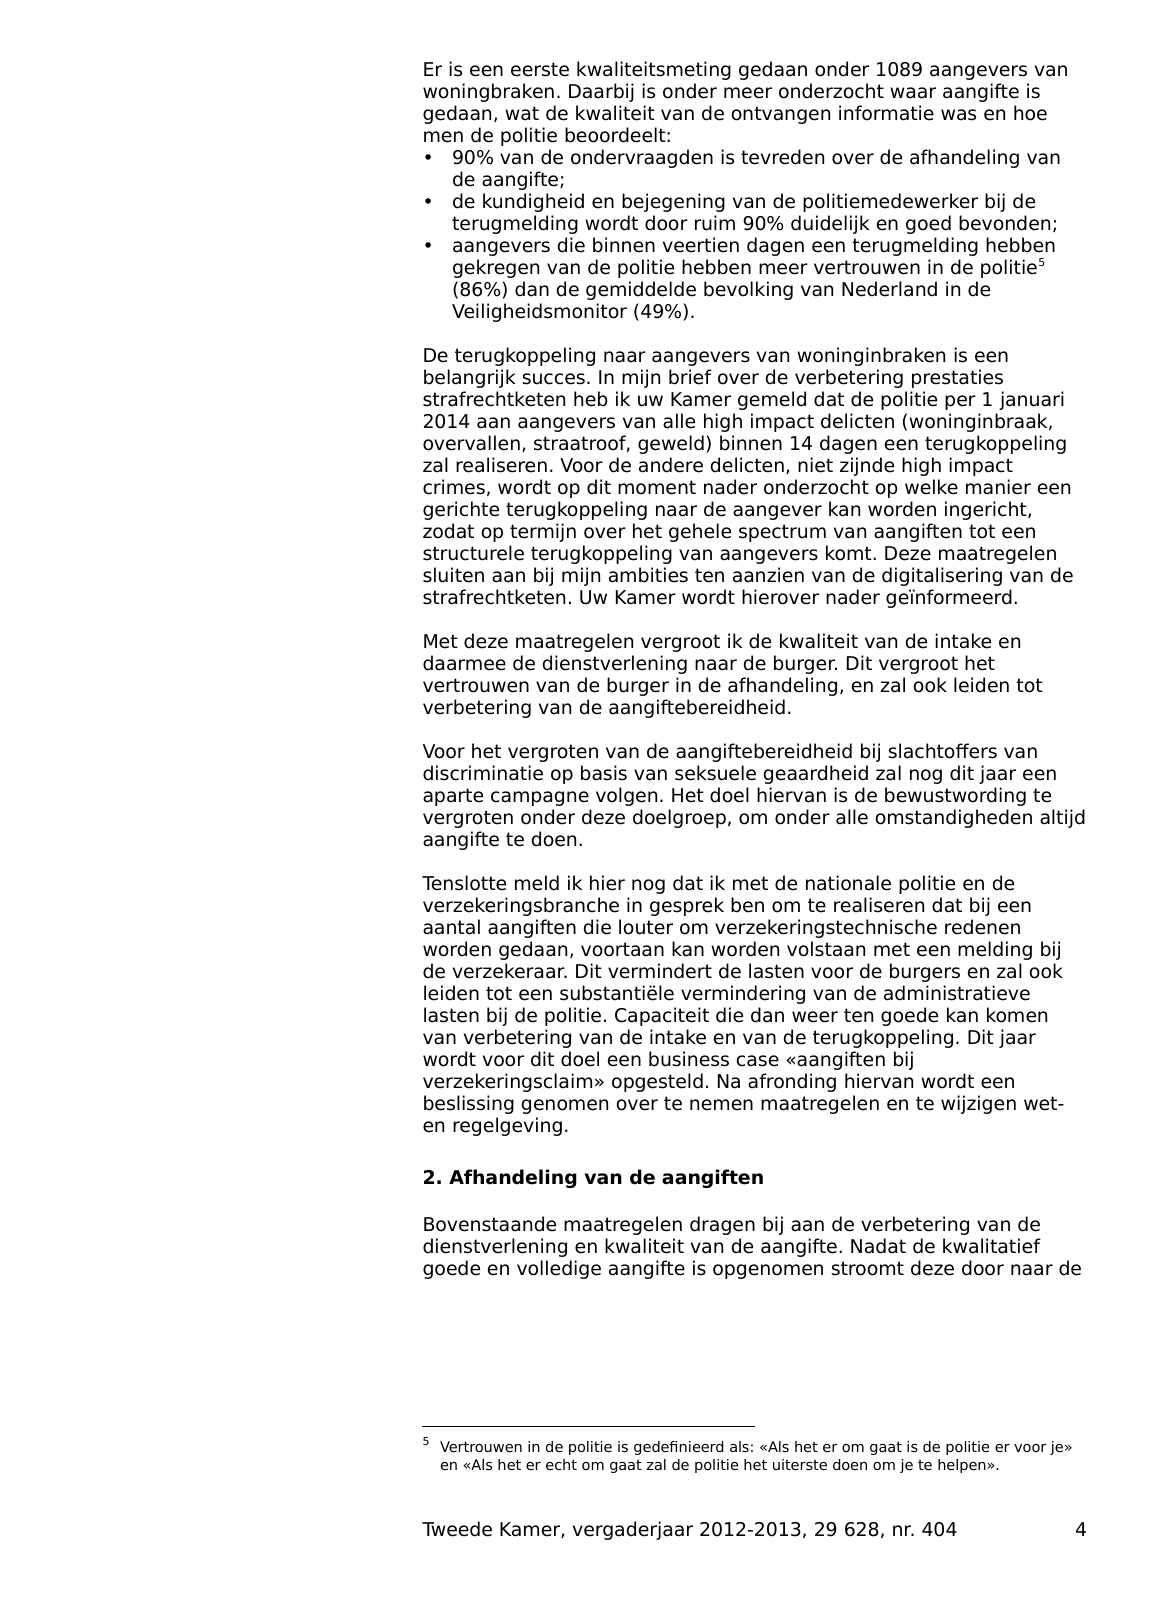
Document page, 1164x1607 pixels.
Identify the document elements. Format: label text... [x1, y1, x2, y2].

text Met deze maatregelen vergroot ik de kwaliteit van de intake en daarmee de dienstverlening naar de burger. Dit vergroot het vertrouwen van de burger in de afhandeling, en zal ook leiden tot verbetering van de aangiftebereidheid. [422, 631, 1087, 719]
text • aangevers die binnen veertien dagen een terugmelding hebben gekregen van de politie hebben meer vertrouwen in de politie (86%) dan de gemiddelde bevolking van Nederland in de Veiligheidsmonitor (49%). [422, 235, 1087, 323]
text Er is een eerste kwaliteitsmeting gedaan onder 1089 aangevers van woningbraken. Daarbij is onder meer onderzocht waar aangifte is gedaan, wat de kwaliteit van de ontvangen informatie was en hoe men de politie beoordeelt: [422, 59, 1087, 147]
text Tenslotte meld ik hier nog dat ik met de nationale politie en de verzekeringsbranche in gesprek ben om te realiseren dat bij een aantal aangiften die louter om verzekeringstechnische redenen worden gedaan, voortaan kan worden volstaan met een melding bij de verzekeraar. Dit vermindert de lasten voor de burgers en zal ook leiden tot een substantiële vermindering van de administratieve lasten bij de politie. Capaciteit die dan weer ten goede kan komen van verbetering van de intake en van de terugkoppeling. Dit jaar wordt voor dit doel een business case «aangiften bij verzekeringsclaim» opgesteld. Na afronding hiervan wordt een beslissing genomen over te nemen maatregelen en te wijzigen wet- en regelgeving. [422, 873, 1087, 1137]
text • de kundigheid en bejegening van de politiemedewerker bij de terugmelding wordt door ruim 90% duidelijk en goed bevonden; [422, 191, 1087, 235]
text Voor het vergroten van de aangiftebereidheid bij slachtoffers van discriminatie op basis van seksuele geaardheid zal nog dit jaar een aparte campagne volgen. Het doel hiervan is de bewustwording te vergroten onder deze doelgroep, om onder alle omstandigheden altijd aangifte te doen. [422, 741, 1087, 851]
text De terugkoppeling naar aangevers van woninginbraken is een belangrijk succes. In mijn brief over de verbetering prestaties strafrechtketen heb ik uw Kamer gemeld dat de politie per 1 januari 2014 aan aangevers van alle high impact delicten (woninginbraak, overvallen, straatroof, geweld) binnen 14 dagen een terugkoppeling zal realiseren. Voor de andere delicten, niet zijnde high impact crimes, wordt op dit moment nader onderzocht op welke manier een gerichte terugkoppeling naar de aangever kan worden ingericht, zodat op termijn over het gehele spectrum van aangiften tot een structurele terugkoppeling van aangevers komt. Deze maatregelen sluiten aan bij mijn ambities ten aanzien van de digitalisering van de strafrechtketen. Uw Kamer wordt hierover nader geïnformeerd. [422, 345, 1087, 609]
text Vertrouwen in de politie is gedefinieerd als: «Als het er om gaat is de politie er voor je» en «Als het er echt om gaat zal de politie het uiterste doen om je te helpen». [422, 1435, 1087, 1474]
text Bovenstaande maatregelen dragen bij aan de verbetering van de dienstverlening en kwaliteit van de aangifte. Nadat de kwalitatief goede en volledige aangifte is opgenomen stroomt deze door naar de [422, 1214, 1087, 1280]
subtitle 2. Afhandeling van de aangiften [422, 1167, 1087, 1189]
text • 90% van de ondervraagden is tevreden over de afhandeling van de aangifte; [422, 147, 1087, 191]
